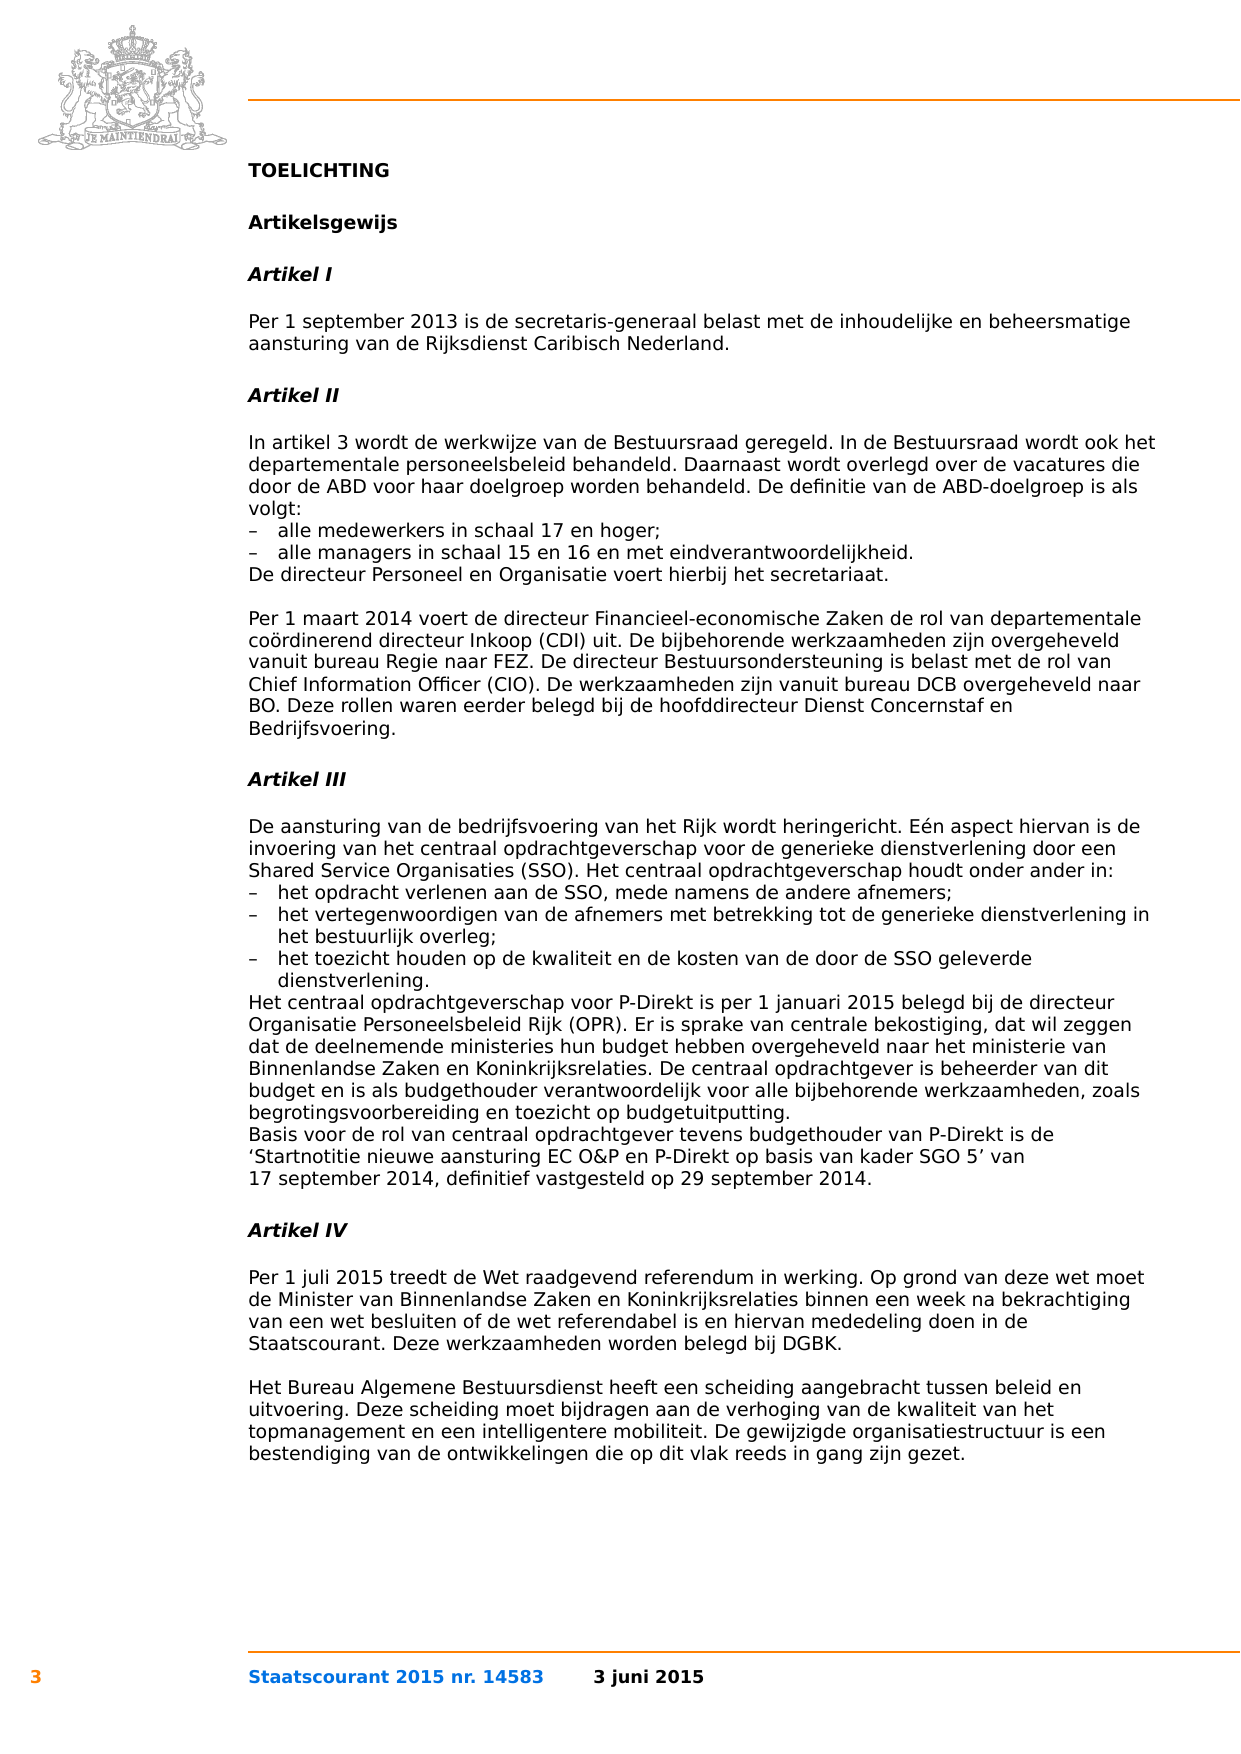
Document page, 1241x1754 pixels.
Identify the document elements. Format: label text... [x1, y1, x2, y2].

text In artikel 3 wordt de werkwijze van de Bestuursraad geregeld. In de Bestuursraad wordt ook het departementale personeelsbeleid behandeld. Daarnaast wordt overlegd over de vacatures die door de ABD voor haar doelgroep worden behandeld. De definitie van de ABD-doelgroep is als volgt: [248, 432, 1163, 520]
subtitle Artikelsgewijs [248, 212, 1163, 234]
text De aansturing van de bedrijfsvoering van het Rijk wordt heringericht. Eén aspect hiervan is de invoering van het centraal opdrachtgeverschap voor de generieke dienstverlening door een Shared Service Organisaties (SSO). Het centraal opdrachtgeverschap houdt onder ander in: [248, 816, 1163, 882]
text Het Bureau Algemene Bestuursdienst heeft een scheiding aangebracht tussen beleid en uitvoering. Deze scheiding moet bijdragen aan de verhoging van de kwaliteit van het topmanagement en een intelligentere mobiliteit. De gewijzigde organisatiestructuur is een bestendiging van de ontwikkelingen die op dit vlak reeds in gang zijn gezet. [248, 1377, 1163, 1465]
subtitle Artikel II [248, 385, 1163, 407]
text Het centraal opdrachtgeverschap voor P-Direkt is per 1 januari 2015 belegd bij de directeur Organisatie Personeelsbeleid Rijk (OPR). Er is sprake van centrale bekostiging, dat wil zeggen dat de deelnemende ministeries hun budget hebben overgeheveld naar het ministerie van Binnenlandse Zaken en Koninkrijksrelaties. De centraal opdrachtgever is beheerder van dit budget en is als budgethouder verantwoordelijk voor alle bijbehorende werkzaamheden, zoals begrotingsvoorbereiding en toezicht op budgetuitputting. [248, 992, 1163, 1124]
text – het opdracht verlenen aan de SSO, mede namens de andere afnemers; [248, 882, 1163, 904]
text – alle managers in schaal 15 en 16 en met eindverantwoordelijkheid. [248, 542, 1163, 564]
subtitle Artikel I [248, 264, 1163, 286]
subtitle TOELICHTING [248, 160, 1163, 182]
subtitle Artikel III [248, 769, 1163, 791]
text – het vertegenwoordigen van de afnemers met betrekking tot de generieke dienstverlening in het bestuurlijk overleg; [248, 904, 1163, 948]
text Per 1 september 2013 is de secretaris-generaal belast met de inhoudelijke en beheersmatige aansturing van de Rijksdienst Caribisch Nederland. [248, 311, 1163, 355]
text Per 1 maart 2014 voert de directeur Financieel-economische Zaken de rol van departementale coördinerend directeur Inkoop (CDI) uit. De bijbehorende werkzaamheden zijn overgeheveld vanuit bureau Regie naar FEZ. De directeur Bestuursondersteuning is belast met de rol van Chief Information Officer (CIO). De werkzaamheden zijn vanuit bureau DCB overgeheveld naar BO. Deze rollen waren eerder belegd bij de hoofddirecteur Dienst Concernstaf en Bedrijfsvoering. [248, 607, 1163, 739]
text Per 1 juli 2015 treedt de Wet raadgevend referendum in werking. Op grond van deze wet moet de Minister van Binnenlandse Zaken en Koninkrijksrelaties binnen een week na bekrachtiging van een wet besluiten of de wet referendabel is en hiervan mededeling doen in de Staatscourant. Deze werkzaamheden worden belegd bij DGBK. [248, 1267, 1163, 1355]
text Basis voor de rol van centraal opdrachtgever tevens budgethouder van P-Direkt is de ‘Startnotitie nieuwe aansturing EC O&P en P-Direkt op basis van kader SGO 5’ van 17 september 2014, definitief vastgesteld op 29 september 2014. [248, 1124, 1163, 1190]
picture [38, 25, 227, 150]
subtitle Artikel IV [248, 1220, 1163, 1242]
text – het toezicht houden op de kwaliteit en de kosten van de door de SSO geleverde dienstverlening. [248, 948, 1163, 992]
text – alle medewerkers in schaal 17 en hoger; [248, 520, 1163, 542]
text De directeur Personeel en Organisatie voert hierbij het secretariaat. [248, 564, 1163, 586]
